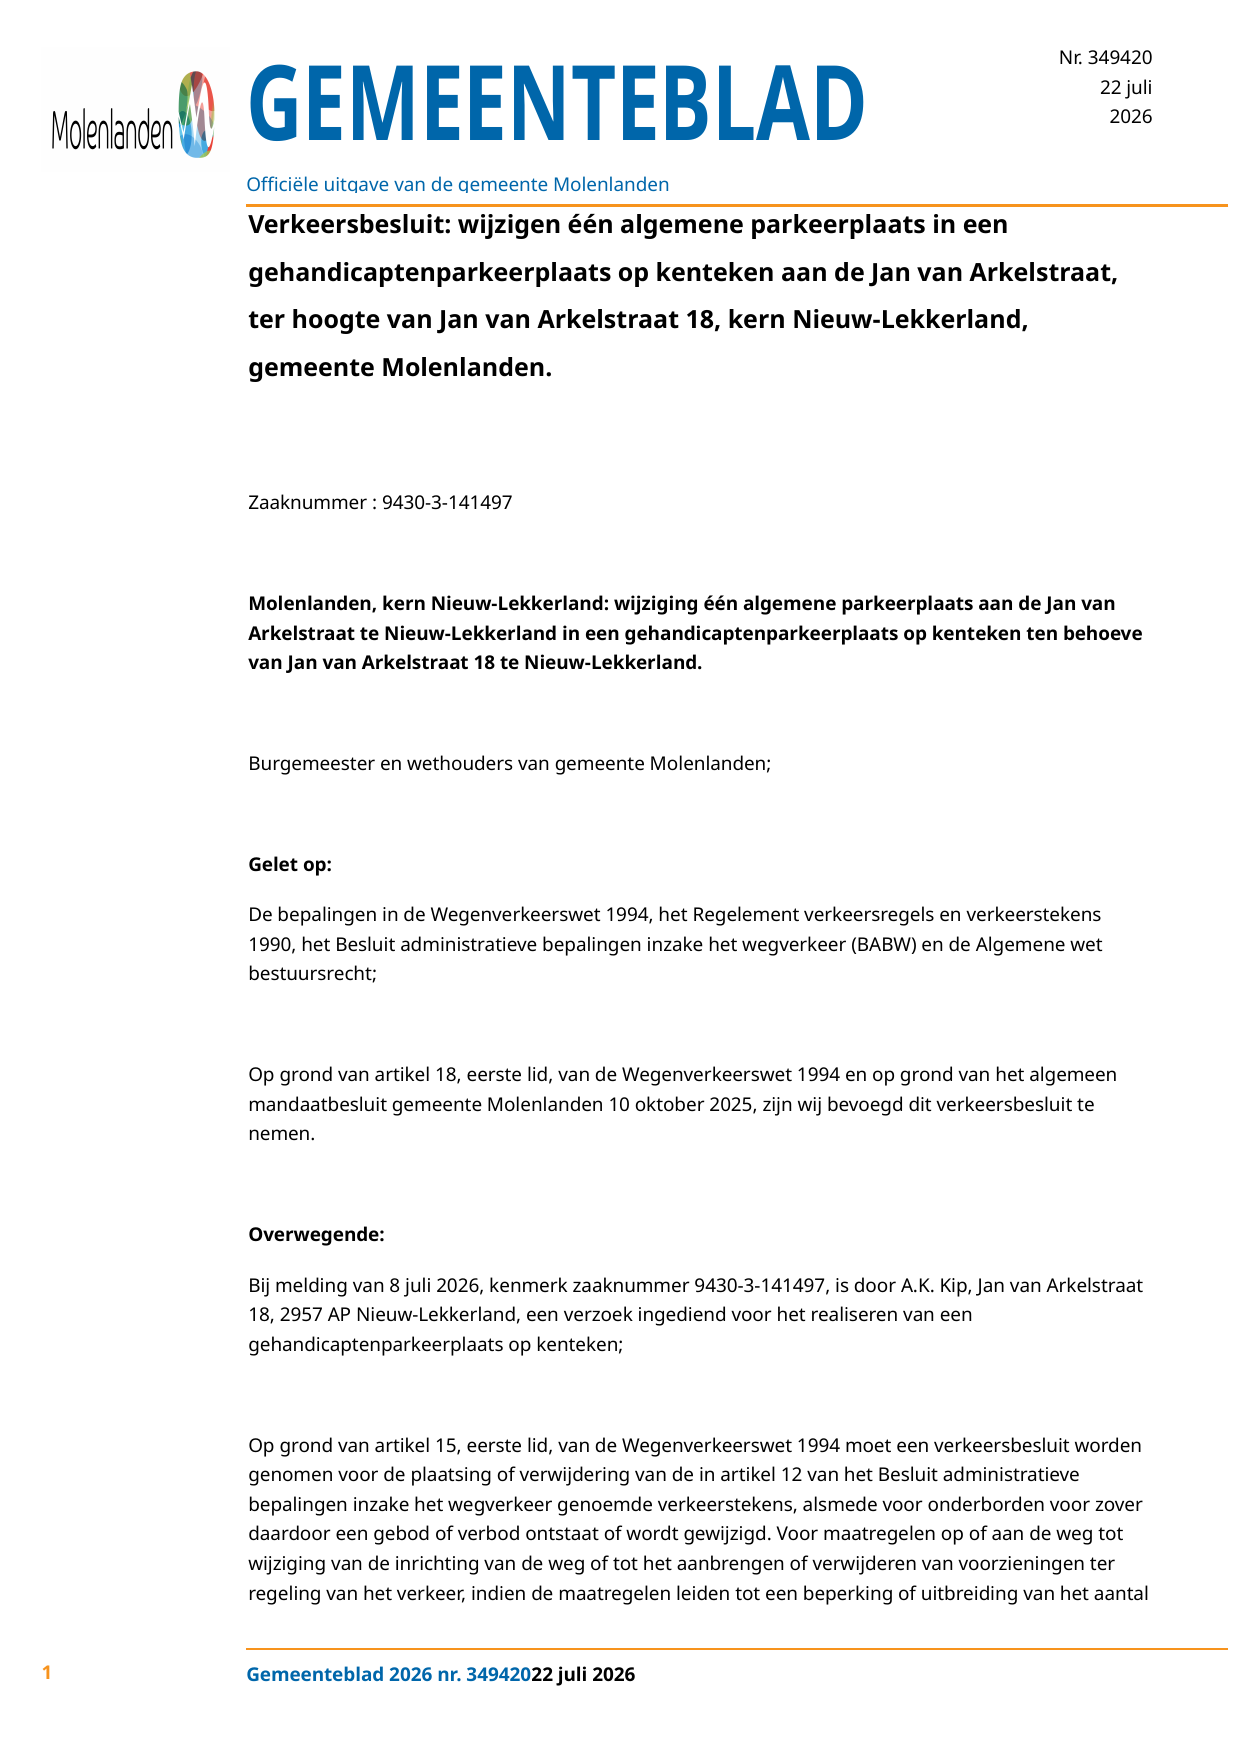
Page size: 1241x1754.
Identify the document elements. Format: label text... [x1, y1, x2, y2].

text Bij melding van 8 juli 2026, kenmerk zaaknummer 9430-3-141497, is door A.K. Kip, Jan van Arkelstraat 18, 2957 AP Nieuw-Lekkerland, een verzoek ingediend voor het realiseren van een gehandicaptenparkeerplaats op kenteken; [248, 1272, 1152, 1357]
picture [41, 47, 231, 172]
text Op grond van artikel 18, eerste lid, van de Wegenverkeerswet 1994 en op grond van het algemeen mandaatbesluit gemeente Molenlanden 10 oktober 2025, zijn wij bevoegd dit verkeersbesluit te nemen. [248, 1061, 1152, 1146]
text Molenlanden, kern Nieuw-Lekkerland: wijziging één algemene parkeerplaats aan de Jan van Arkelstraat te Nieuw-Lekkerland in een gehandicaptenparkeerplaats op kenteken ten behoeve van Jan van Arkelstraat 18 te Nieuw-Lekkerland. [248, 590, 1152, 675]
text Overwegende: [248, 1221, 1152, 1247]
text Burgemeester en wethouders van gemeente Molenlanden; [248, 750, 1152, 776]
text Zaaknummer : 9430-3-141497 [248, 489, 1152, 515]
text De bepalingen in de Wegenverkeerswet 1994, het Regelement verkeersregels en verkeerstekens 1990, het Besluit administratieve bepalingen inzake het wegverkeer (BABW) en de Algemene wet bestuursrecht; [248, 901, 1152, 986]
text Gelet op: [248, 851, 1152, 877]
text ‎Verkeersbesluit: wijzigen één algemene parkeerplaats in een gehandicaptenparkeerplaats op kenteken aan de Jan van Arkelstraat, ter hoogte van Jan van Arkelstraat 18, kern Nieuw-Lekkerland, gemeente Molenlanden. [248, 207, 1152, 384]
text Op grond van artikel 15, eerste lid, van de Wegenverkeerswet 1994 moet een verkeersbesluit worden genomen voor de plaatsing of verwijdering van de in artikel 12 van het Besluit administratieve bepalingen inzake het wegverkeer genoemde verkeerstekens, alsmede voor onderborden voor zover daardoor een gebod of verbod ontstaat of wordt gewijzigd. Voor maatregelen op of aan de weg tot wijziging van de inrichting van de weg of tot het aanbrengen of verwijderen van voorzieningen ter regeling van het verkeer, indien de maatregelen leiden tot een beperking of uitbreiding van het aantal [248, 1432, 1152, 1605]
